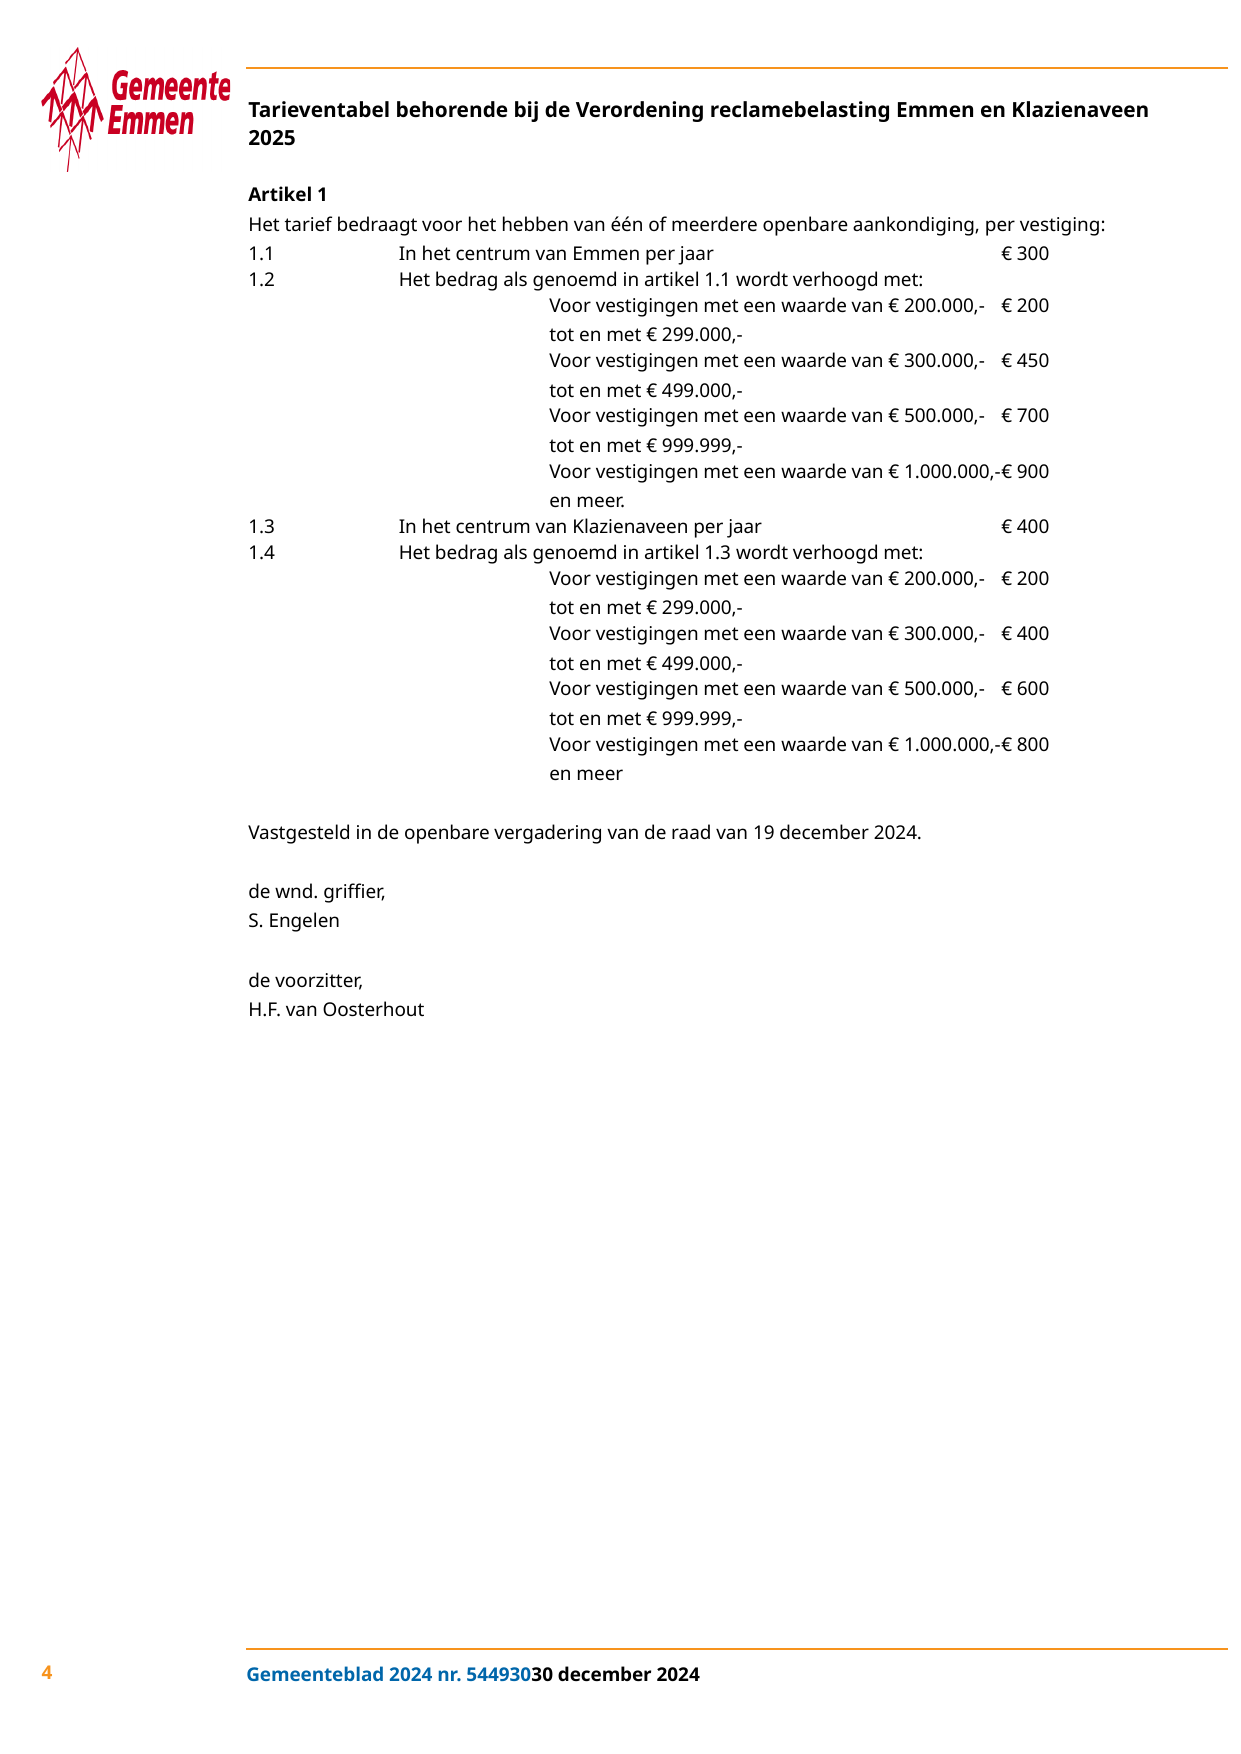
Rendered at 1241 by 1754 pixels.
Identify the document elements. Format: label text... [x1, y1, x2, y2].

table_cell [248, 620, 398, 675]
text Het tarief bedraagt voor het hebben van één of meerdere openbare aankondiging, per vestiging: [248, 211, 1152, 237]
table_cell 1.2 [248, 266, 398, 292]
table_cell [399, 348, 549, 403]
table_cell Voor vestigingen met een waarde van € 200.000,- tot en met € 299.000,- [549, 292, 1001, 347]
table_cell Voor vestigingen met een waarde van € 500.000,- tot en met € 999.999,- [549, 675, 1001, 731]
table_cell [399, 731, 549, 786]
table_cell € 800 [1001, 731, 1152, 786]
table_cell € 200 [1001, 292, 1152, 347]
table_header In het centrum van Emmen per jaar [399, 241, 1001, 266]
table_cell Voor vestigingen met een waarde van € 1.000.000,- en meer [549, 731, 1001, 786]
text Artikel 1 [248, 181, 1152, 207]
table_cell [248, 348, 398, 403]
table_header € 300 [1001, 241, 1152, 266]
table_cell [248, 731, 398, 786]
table_cell [399, 620, 549, 675]
table_header 1.1 [248, 241, 398, 266]
table_cell Voor vestigingen met een waarde van € 200.000,- tot en met € 299.000,- [549, 565, 1001, 620]
table_cell Voor vestigingen met een waarde van € 300.000,- tot en met € 499.000,- [549, 348, 1001, 403]
table_cell [248, 458, 398, 513]
table_cell [399, 565, 549, 620]
text H.F. van Oosterhout [248, 996, 1152, 1022]
table_cell Voor vestigingen met een waarde van € 300.000,- tot en met € 499.000,- [549, 620, 1001, 675]
table_cell Voor vestigingen met een waarde van € 1.000.000,- en meer. [549, 458, 1001, 513]
table_cell € 400 [1001, 620, 1152, 675]
table_cell [399, 458, 549, 513]
table_cell [399, 675, 549, 731]
text de voorzitter, [248, 967, 1152, 992]
table_cell [1001, 539, 1152, 565]
table_cell Voor vestigingen met een waarde van € 500.000,- tot en met € 999.999,- [549, 403, 1001, 458]
table_cell Het bedrag als genoemd in artikel 1.1 wordt verhoogd met: [399, 266, 1001, 292]
table_cell € 600 [1001, 675, 1152, 731]
picture [41, 47, 231, 172]
table_cell € 450 [1001, 348, 1152, 403]
table_cell [248, 292, 398, 347]
table_cell In het centrum van Klazienaveen per jaar [399, 513, 1001, 539]
table_cell [248, 675, 398, 731]
table_cell [248, 565, 398, 620]
table_cell € 200 [1001, 565, 1152, 620]
table_cell [248, 403, 398, 458]
table_cell [1001, 266, 1152, 292]
table_cell 1.3 [248, 513, 398, 539]
text de wnd. griffier, [248, 878, 1152, 904]
table_cell € 900 [1001, 458, 1152, 513]
text Tarieventabel behorende bij de Verordening reclamebelasting Emmen en Klazienaveen 2025 [248, 95, 1152, 152]
table_cell [399, 403, 549, 458]
text Vastgesteld in de openbare vergadering van de raad van 19 december 2024. [248, 819, 1152, 844]
table_cell 1.4 [248, 539, 398, 565]
table_cell € 400 [1001, 513, 1152, 539]
table_cell € 700 [1001, 403, 1152, 458]
table_cell Het bedrag als genoemd in artikel 1.3 wordt verhoogd met: [399, 539, 1001, 565]
table_cell [399, 292, 549, 347]
text S. Engelen [248, 908, 1152, 933]
